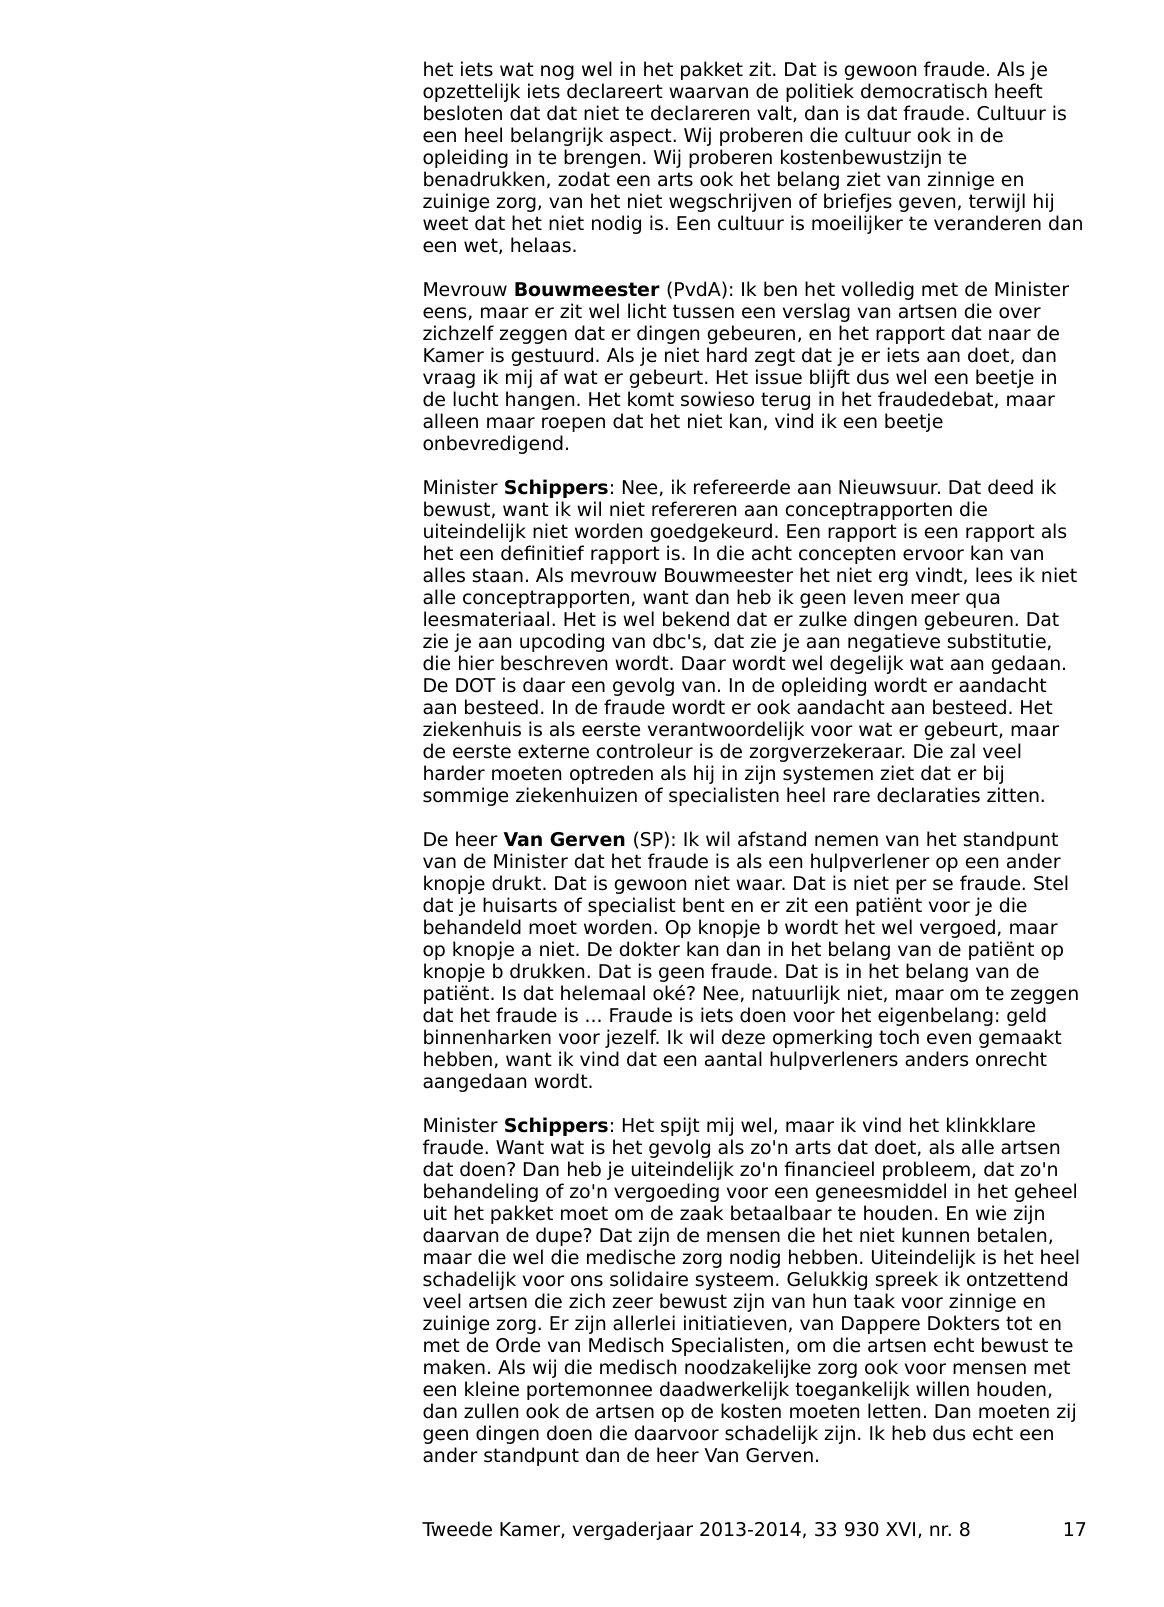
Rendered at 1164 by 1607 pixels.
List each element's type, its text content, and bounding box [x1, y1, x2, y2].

text Minister Schippers: Nee, ik refereerde aan Nieuwsuur. Dat deed ik bewust, want ik wil niet refereren aan conceptrapporten die uiteindelijk niet worden goedgekeurd. Een rapport is een rapport als het een definitief rapport is. In die acht concepten ervoor kan van alles staan. Als mevrouw Bouwmeester het niet erg vindt, lees ik niet alle conceptrapporten, want dan heb ik geen leven meer qua leesmateriaal. Het is wel bekend dat er zulke dingen gebeuren. Dat zie je aan upcoding van dbc's, dat zie je aan negatieve substitutie, die hier beschreven wordt. Daar wordt wel degelijk wat aan gedaan. De DOT is daar een gevolg van. In de opleiding wordt er aandacht aan besteed. In de fraude wordt er ook aandacht aan besteed. Het ziekenhuis is als eerste verantwoordelijk voor wat er gebeurt, maar de eerste externe controleur is de zorgverzekeraar. Die zal veel harder moeten optreden als hij in zijn systemen ziet dat er bij sommige ziekenhuizen of specialisten heel rare declaraties zitten. [422, 477, 1087, 807]
text Mevrouw Bouwmeester (PvdA): Ik ben het volledig met de Minister eens, maar er zit wel licht tussen een verslag van artsen die over zichzelf zeggen dat er dingen gebeuren, en het rapport dat naar de Kamer is gestuurd. Als je niet hard zegt dat je er iets aan doet, dan vraag ik mij af wat er gebeurt. Het issue blijft dus wel een beetje in de lucht hangen. Het komt sowieso terug in het fraudedebat, maar alleen maar roepen dat het niet kan, vind ik een beetje onbevredigend. [422, 279, 1087, 455]
text het iets wat nog wel in het pakket zit. Dat is gewoon fraude. Als je opzettelijk iets declareert waarvan de politiek democratisch heeft besloten dat dat niet te declareren valt, dan is dat fraude. Cultuur is een heel belangrijk aspect. Wij proberen die cultuur ook in de opleiding in te brengen. Wij proberen kostenbewustzijn te benadrukken, zodat een arts ook het belang ziet van zinnige en zuinige zorg, van het niet wegschrijven of briefjes geven, terwijl hij weet dat het niet nodig is. Een cultuur is moeilijker te veranderen dan een wet, helaas. [422, 59, 1087, 257]
text Minister Schippers: Het spijt mij wel, maar ik vind het klinkklare fraude. Want wat is het gevolg als zo'n arts dat doet, als alle artsen dat doen? Dan heb je uiteindelijk zo'n financieel probleem, dat zo'n behandeling of zo'n vergoeding voor een geneesmiddel in het geheel uit het pakket moet om de zaak betaalbaar te houden. En wie zijn daarvan de dupe? Dat zijn de mensen die het niet kunnen betalen, maar die wel die medische zorg nodig hebben. Uiteindelijk is het heel schadelijk voor ons solidaire systeem. Gelukkig spreek ik ontzettend veel artsen die zich zeer bewust zijn van hun taak voor zinnige en zuinige zorg. Er zijn allerlei initiatieven, van Dappere Dokters tot en met de Orde van Medisch Specialisten, om die artsen echt bewust te maken. Als wij die medisch noodzakelijke zorg ook voor mensen met een kleine portemonnee daadwerkelijk toegankelijk willen houden, dan zullen ook de artsen op de kosten moeten letten. Dan moeten zij geen dingen doen die daarvoor schadelijk zijn. Ik heb dus echt een ander standpunt dan de heer Van Gerven. [422, 1115, 1087, 1467]
text De heer Van Gerven (SP): Ik wil afstand nemen van het standpunt van de Minister dat het fraude is als een hulpverlener op een ander knopje drukt. Dat is gewoon niet waar. Dat is niet per se fraude. Stel dat je huisarts of specialist bent en er zit een patiënt voor je die behandeld moet worden. Op knopje b wordt het wel vergoed, maar op knopje a niet. De dokter kan dan in het belang van de patiënt op knopje b drukken. Dat is geen fraude. Dat is in het belang van de patiënt. Is dat helemaal oké? Nee, natuurlijk niet, maar om te zeggen dat het fraude is ... Fraude is iets doen voor het eigenbelang: geld binnenharken voor jezelf. Ik wil deze opmerking toch even gemaakt hebben, want ik vind dat een aantal hulpverleners anders onrecht aangedaan wordt. [422, 829, 1087, 1093]
